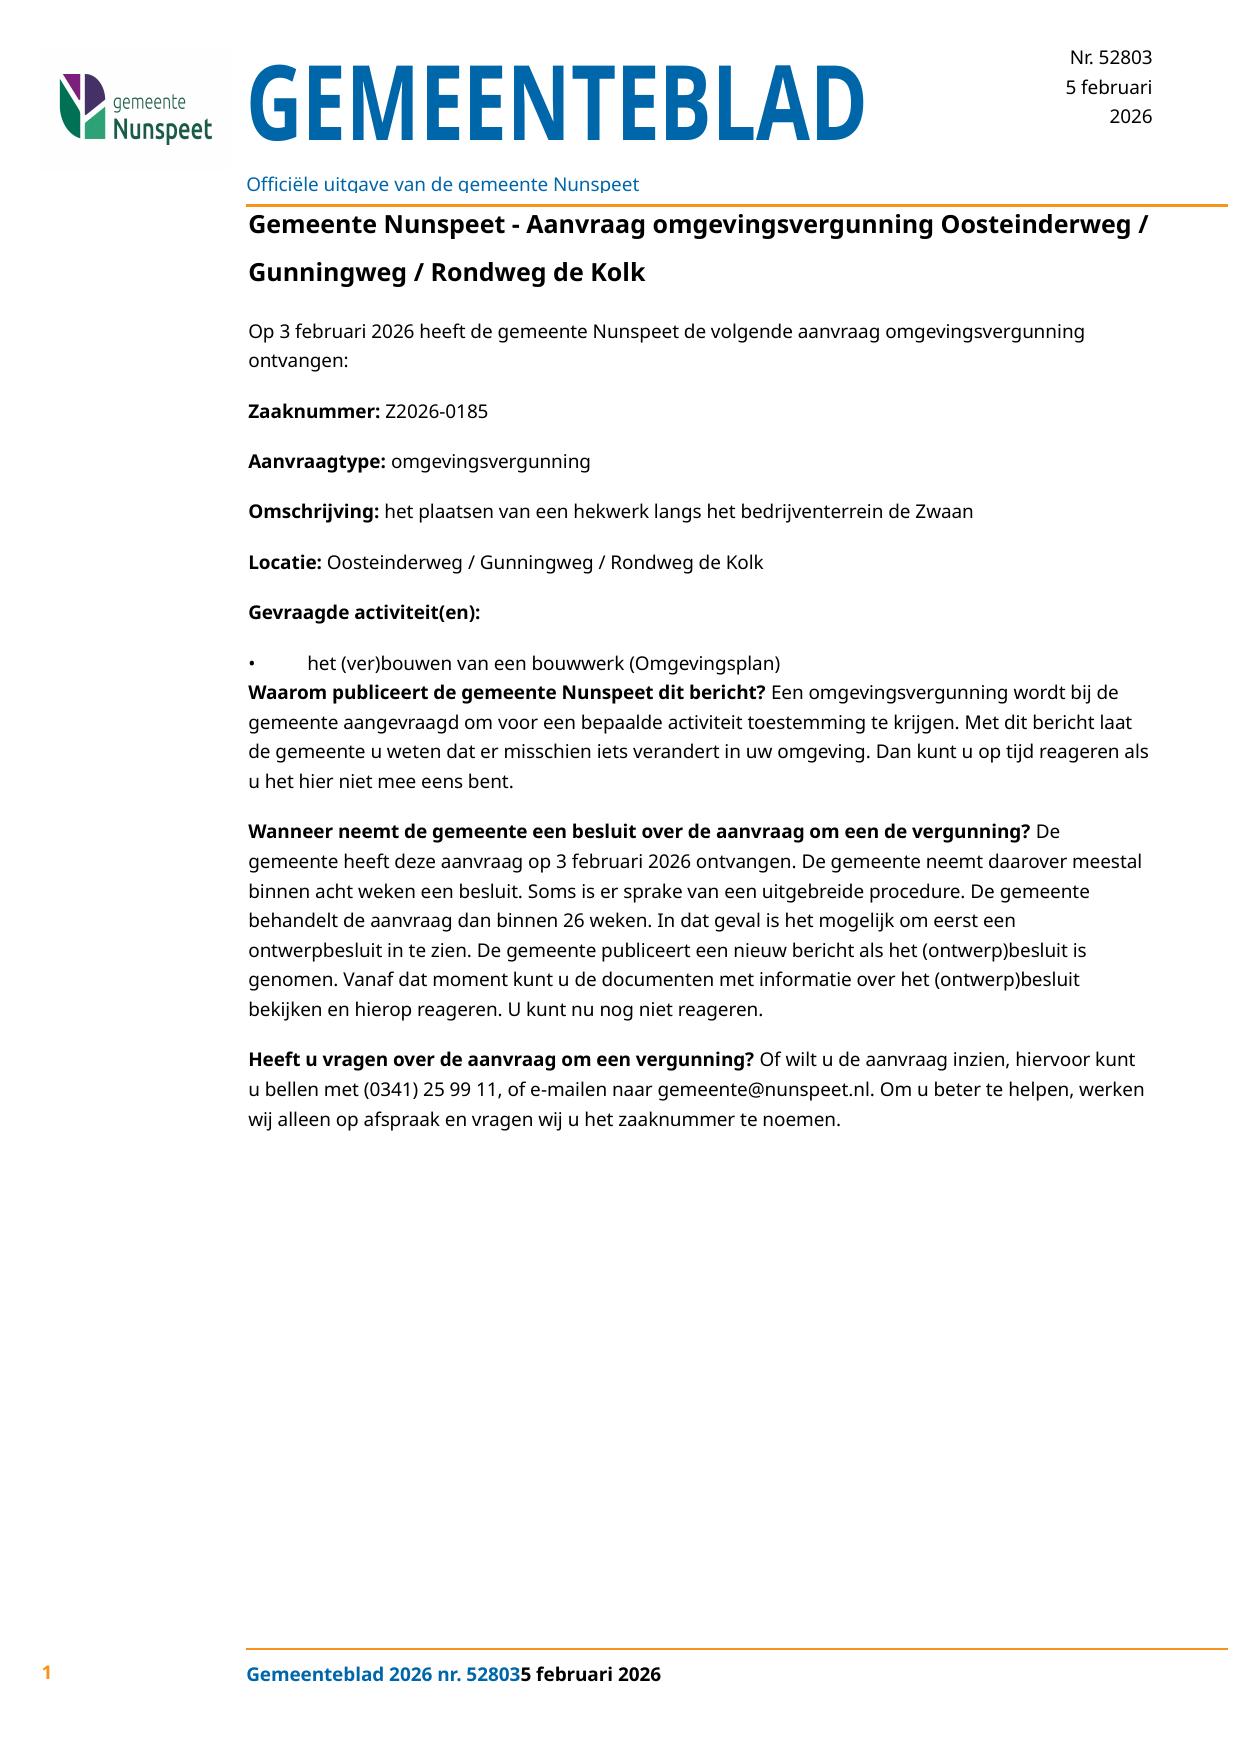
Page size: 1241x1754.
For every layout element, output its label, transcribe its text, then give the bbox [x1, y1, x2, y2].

picture [41, 47, 231, 172]
list het (ver)bouwen van een bouwwerk (Omgevingsplan) [248, 650, 1152, 676]
text Aanvraagtype: omgevingsvergunning [248, 448, 1152, 474]
text Waarom publiceert de gemeente Nunspeet dit bericht? Een omgevingsvergunning wordt bij de gemeente aangevraagd om voor een bepaalde activiteit toestemming te krijgen. Met dit bericht laat de gemeente u weten dat er misschien iets verandert in uw omgeving. Dan kunt u op tijd reageren als u het hier niet mee eens bent. [248, 679, 1152, 794]
text Locatie: Oosteinderweg / Gunningweg / Rondweg de Kolk [248, 549, 1152, 575]
text Heeft u vragen over de aanvraag om een vergunning? Of wilt u de aanvraag inzien, hiervoor kunt u bellen met (0341) 25 99 11, of e-mailen naar gemeente@nunspeet.nl. Om u beter te helpen, werken wij alleen op afspraak en vragen wij u het zaaknummer te noemen. [248, 1047, 1152, 1132]
text Gevraagde activiteit(en): [248, 599, 1152, 625]
text Gemeente Nunspeet - Aanvraag omgevingsvergunning Oosteinderweg / Gunningweg / Rondweg de Kolk [248, 207, 1152, 288]
text Zaaknummer: Z2026-0185 [248, 398, 1152, 424]
text Wanneer neemt de gemeente een besluit over de aanvraag om een de vergunning? De gemeente heeft deze aanvraag op 3 februari 2026 ontvangen. De gemeente neemt daarover meestal binnen acht weken een besluit. Soms is er sprake van een uitgebreide procedure. De gemeente behandelt de aanvraag dan binnen 26 weken. In dat geval is het mogelijk om eerst een ontwerpbesluit in te zien. De gemeente publiceert een nieuw bericht als het (ontwerp)besluit is genomen. Vanaf dat moment kunt u de documenten met informatie over het (ontwerp)besluit bekijken en hierop reageren. U kunt nu nog niet reageren. [248, 819, 1152, 1022]
text Omschrijving: het plaatsen van een hekwerk langs het bedrijventerrein de Zwaan [248, 499, 1152, 524]
text Op 3 februari 2026 heeft de gemeente Nunspeet de volgende aanvraag omgevingsvergunning ontvangen: [248, 318, 1152, 373]
